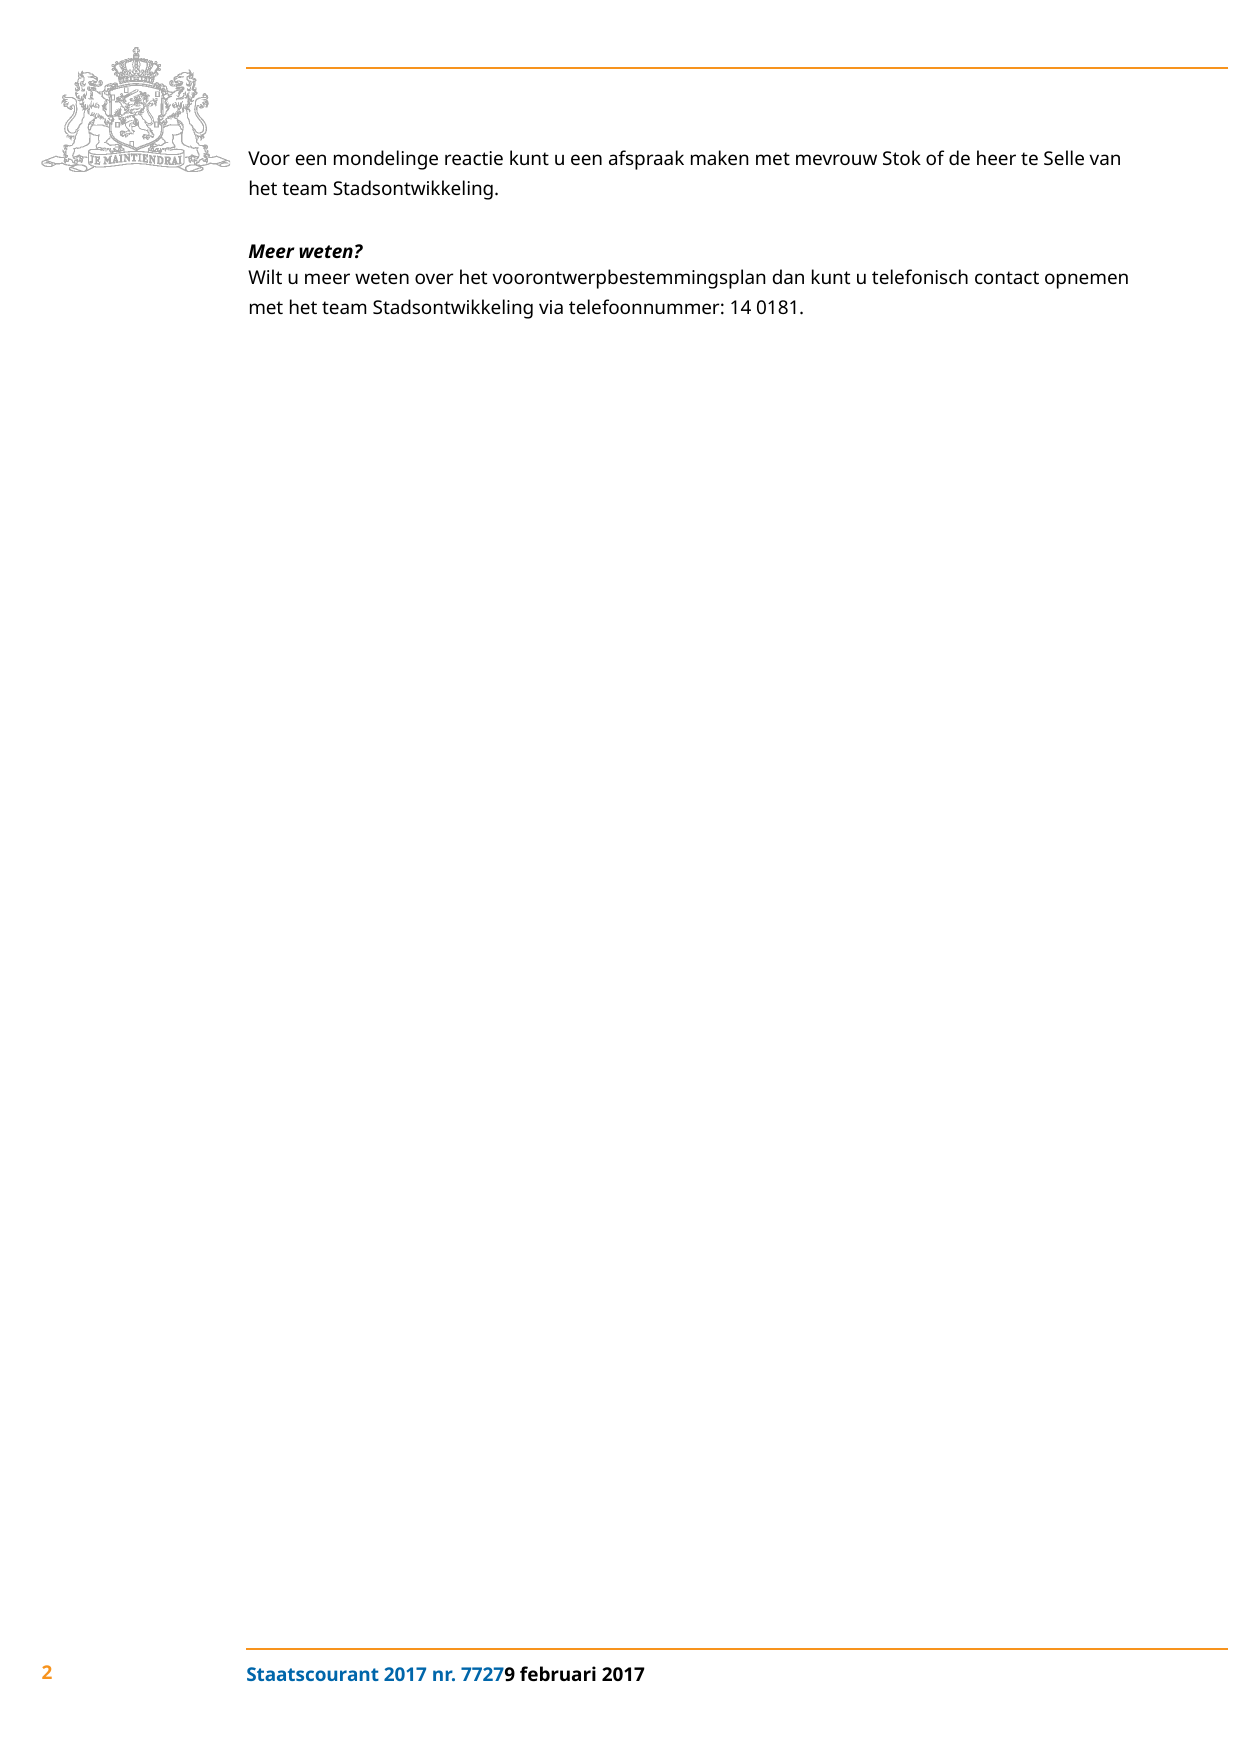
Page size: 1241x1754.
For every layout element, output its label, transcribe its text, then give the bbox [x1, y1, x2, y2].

text Voor een mondelinge reactie kunt u een afspraak maken met mevrouw Stok of de heer te Selle van het team Stadsontwikkeling. [248, 145, 1152, 201]
picture [41, 47, 231, 172]
text Wilt u meer weten over het voorontwerpbestemmingsplan dan kunt u telefonisch contact opnemen met het team Stadsontwikkeling via telefoonnummer: 14 0181. [248, 264, 1152, 320]
text Meer weten? [248, 239, 1152, 264]
